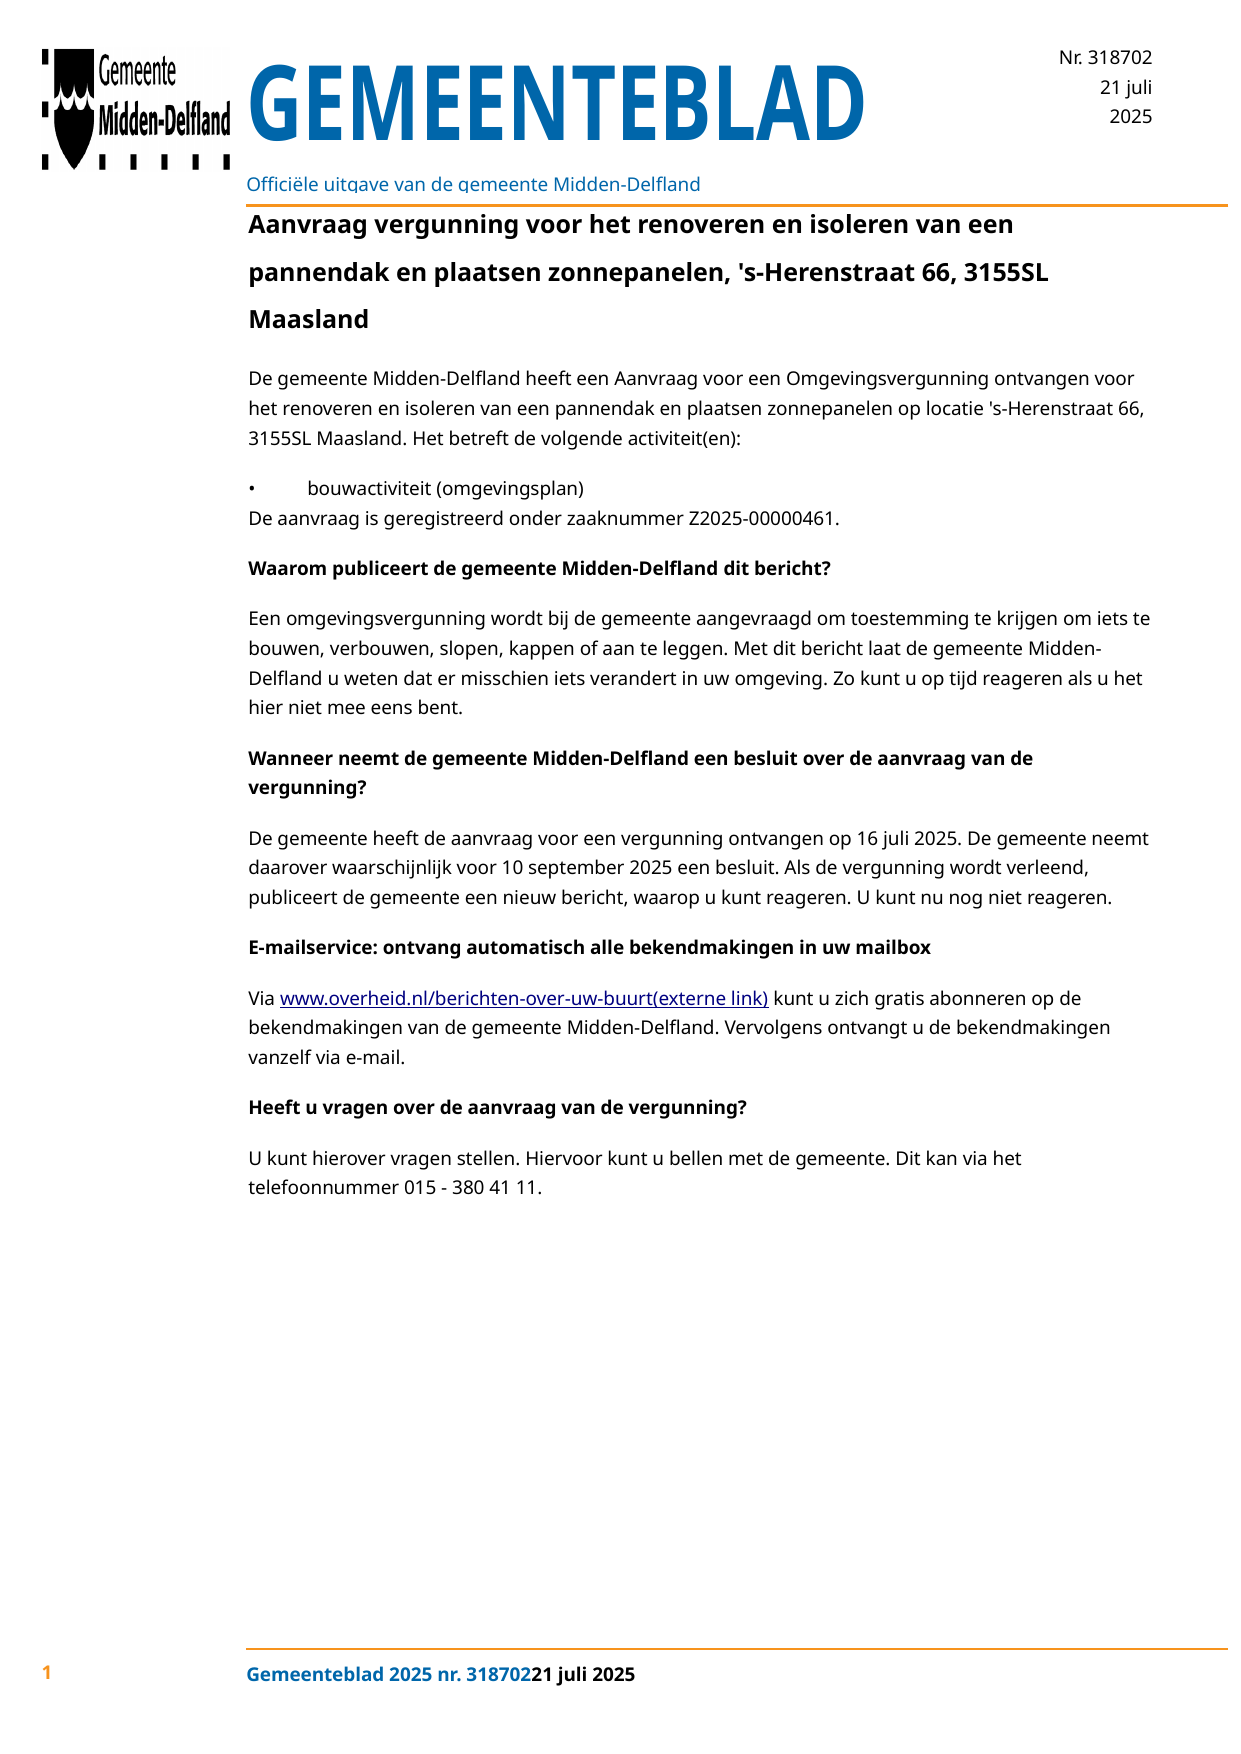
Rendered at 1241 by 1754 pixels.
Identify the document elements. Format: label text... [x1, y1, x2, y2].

text De aanvraag is geregistreerd onder zaaknummer Z2025-00000461. [248, 505, 1152, 530]
text U kunt hierover vragen stellen. Hiervoor kunt u bellen met de gemeente. Dit kan via het telefoonnummer 015 - 380 41 11. [248, 1145, 1152, 1200]
text De gemeente Midden-Delfland heeft een Aanvraag voor een Omgevingsvergunning ontvangen voor het renoveren en isoleren van een pannendak en plaatsen zonnepanelen op locatie 's-Herenstraat 66, 3155SL Maasland. Het betreft de volgende activiteit(en): [248, 366, 1152, 450]
text Aanvraag vergunning voor het renoveren en isoleren van een pannendak en plaatsen zonnepanelen, 's-Herenstraat 66, 3155SL Maasland [248, 207, 1152, 336]
text Waarom publiceert de gemeente Midden-Delfland dit bericht? [248, 555, 1152, 581]
picture [41, 47, 231, 172]
text Een omgevingsvergunning wordt bij de gemeente aangevraagd om toestemming te krijgen om iets te bouwen, verbouwen, slopen, kappen of aan te leggen. Met dit bericht laat de gemeente Midden-Delfland u weten dat er misschien iets verandert in uw omgeving. Zo kunt u op tijd reageren als u het hier niet mee eens bent. [248, 606, 1152, 720]
text E-mailservice: ontvang automatisch alle bekendmakingen in uw mailbox [248, 934, 1152, 960]
text De gemeente heeft de aanvraag voor een vergunning ontvangen op 16 juli 2025. De gemeente neemt daarover waarschijnlijk voor 10 september 2025 een besluit. Als de vergunning wordt verleend, publiceert de gemeente een nieuw bericht, waarop u kunt reageren. U kunt nu nog niet reageren. [248, 825, 1152, 909]
text Wanneer neemt de gemeente Midden-Delfland een besluit over de aanvraag van de vergunning? [248, 745, 1152, 800]
text Via www.overheid.nl/berichten-over-uw-buurt(externe link) kunt u zich gratis abonneren op de bekendmakingen van de gemeente Midden-Delfland. Vervolgens ontvangt u de bekendmakingen vanzelf via e-mail. [248, 985, 1152, 1069]
text Heeft u vragen over de aanvraag van de vergunning? [248, 1094, 1152, 1120]
list bouwactiviteit (omgevingsplan) [248, 475, 1152, 501]
